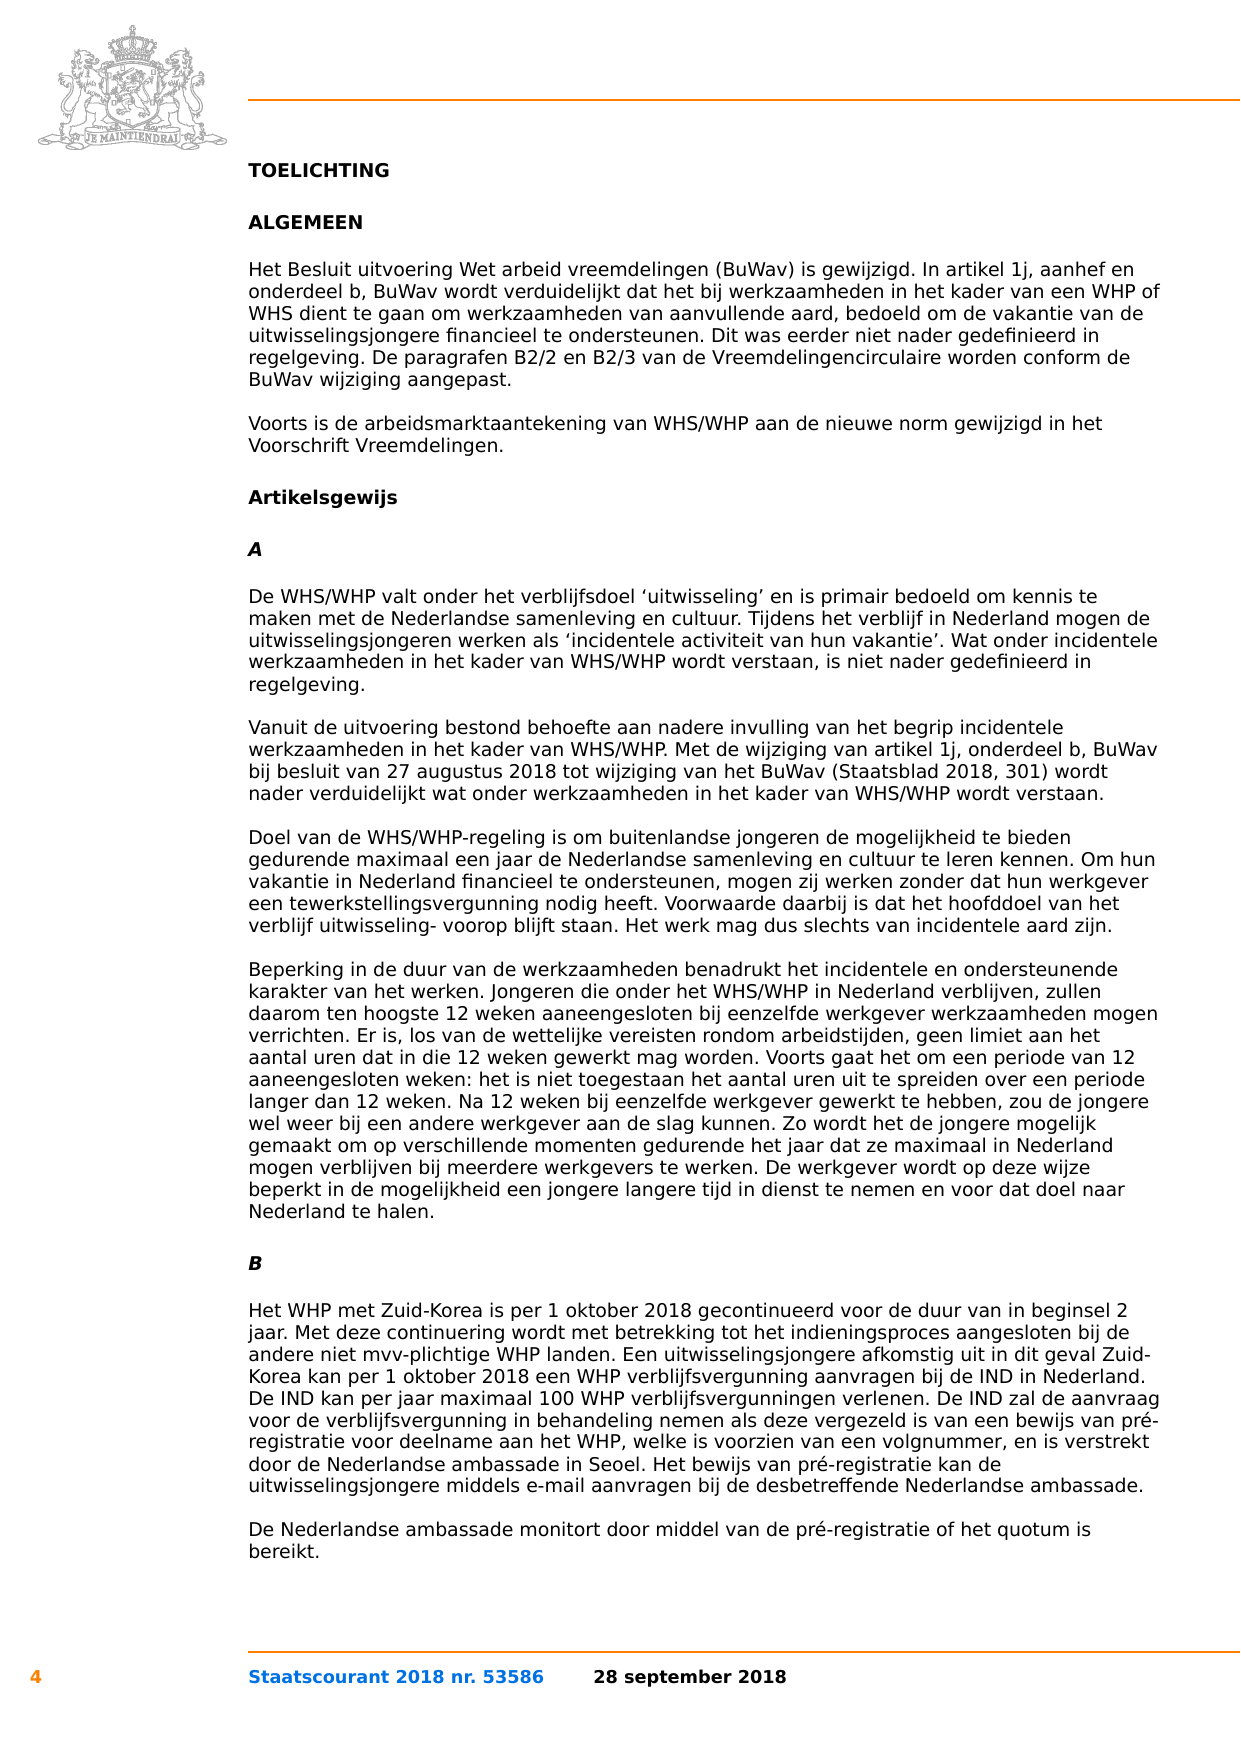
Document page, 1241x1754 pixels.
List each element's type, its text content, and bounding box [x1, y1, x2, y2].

text De WHS/WHP valt onder het verblijfsdoel ‘uitwisseling’ en is primair bedoeld om kennis te maken met de Nederlandse samenleving en cultuur. Tijdens het verblijf in Nederland mogen de uitwisselingsjongeren werken als ‘incidentele activiteit van hun vakantie’. Wat onder incidentele werkzaamheden in het kader van WHS/WHP wordt verstaan, is niet nader gedefinieerd in regelgeving. [248, 586, 1163, 695]
text De Nederlandse ambassade monitort door middel van de pré-registratie of het quotum is bereikt. [248, 1519, 1163, 1563]
subtitle B [248, 1253, 1163, 1274]
text Voorts is de arbeidsmarktaantekening van WHS/WHP aan de nieuwe norm gewijzigd in het Voorschrift Vreemdelingen. [248, 413, 1163, 457]
text Doel van de WHS/WHP-regeling is om buitenlandse jongeren de mogelijkheid te bieden gedurende maximaal een jaar de Nederlandse samenleving en cultuur te leren kennen. Om hun vakantie in Nederland financieel te ondersteunen, mogen zij werken zonder dat hun werkgever een tewerkstellingsvergunning nodig heeft. Voorwaarde daarbij is dat het hoofddoel van het verblijf uitwisseling- voorop blijft staan. Het werk mag dus slechts van incidentele aard zijn. [248, 827, 1163, 937]
subtitle TOELICHTING [248, 160, 1163, 182]
picture [38, 25, 227, 150]
subtitle A [248, 538, 1163, 561]
text Beperking in de duur van de werkzaamheden benadrukt het incidentele en ondersteunende karakter van het werken. Jongeren die onder het WHS/WHP in Nederland verblijven, zullen daarom ten hoogste 12 weken aaneengesloten bij eenzelfde werkgever werkzaamheden mogen verrichten. Er is, los van de wettelijke vereisten rondom arbeidstijden, geen limiet aan het aantal uren dat in die 12 weken gewerkt mag worden. Voorts gaat het om een periode van 12 aaneengesloten weken: het is niet toegestaan het aantal uren uit te spreiden over een periode langer dan 12 weken. Na 12 weken bij eenzelfde werkgever gewerkt te hebben, zou de jongere wel weer bij een andere werkgever aan de slag kunnen. Zo wordt het de jongere mogelijk gemaakt om op verschillende momenten gedurende het jaar dat ze maximaal in Nederland mogen verblijven bij meerdere werkgevers te werken. De werkgever wordt op deze wijze beperkt in de mogelijkheid een jongere langere tijd in dienst te nemen en voor dat doel naar Nederland te halen. [248, 959, 1163, 1223]
text Het Besluit uitvoering Wet arbeid vreemdelingen (BuWav) is gewijzigd. In artikel 1j, aanhef en onderdeel b, BuWav wordt verduidelijkt dat het bij werkzaamheden in het kader van een WHP of WHS dient te gaan om werkzaamheden van aanvullende aard, bedoeld om de vakantie van de uitwisselingsjongere financieel te ondersteunen. Dit was eerder niet nader gedefinieerd in regelgeving. De paragrafen B2/2 en B2/3 van de Vreemdelingencirculaire worden conform de BuWav wijziging aangepast. [248, 259, 1163, 391]
text Vanuit de uitvoering bestond behoefte aan nadere invulling van het begrip incidentele werkzaamheden in het kader van WHS/WHP. Met de wijziging van artikel 1j, onderdeel b, BuWav bij besluit van 27 augustus 2018 tot wijziging van het BuWav (Staatsblad 2018, 301) wordt nader verduidelijkt wat onder werkzaamheden in het kader van WHS/WHP wordt verstaan. [248, 717, 1163, 805]
subtitle ALGEMEEN [248, 212, 1163, 234]
subtitle Artikelsgewijs [248, 487, 1163, 508]
text Het WHP met Zuid-Korea is per 1 oktober 2018 gecontinueerd voor de duur van in beginsel 2 jaar. Met deze continuering wordt met betrekking tot het indieningsproces aangesloten bij de andere niet mvv-plichtige WHP landen. Een uitwisselingsjongere afkomstig uit in dit geval Zuid-Korea kan per 1 oktober 2018 een WHP verblijfsvergunning aanvragen bij de IND in Nederland. De IND kan per jaar maximaal 100 WHP verblijfsvergunningen verlenen. De IND zal de aanvraag voor de verblijfsvergunning in behandeling nemen als deze vergezeld is van een bewijs van pré-registratie voor deelname aan het WHP, welke is voorzien van een volgnummer, en is verstrekt door de Nederlandse ambassade in Seoel. Het bewijs van pré-registratie kan de uitwisselingsjongere middels e-mail aanvragen bij de desbetreffende Nederlandse ambassade. [248, 1299, 1163, 1497]
